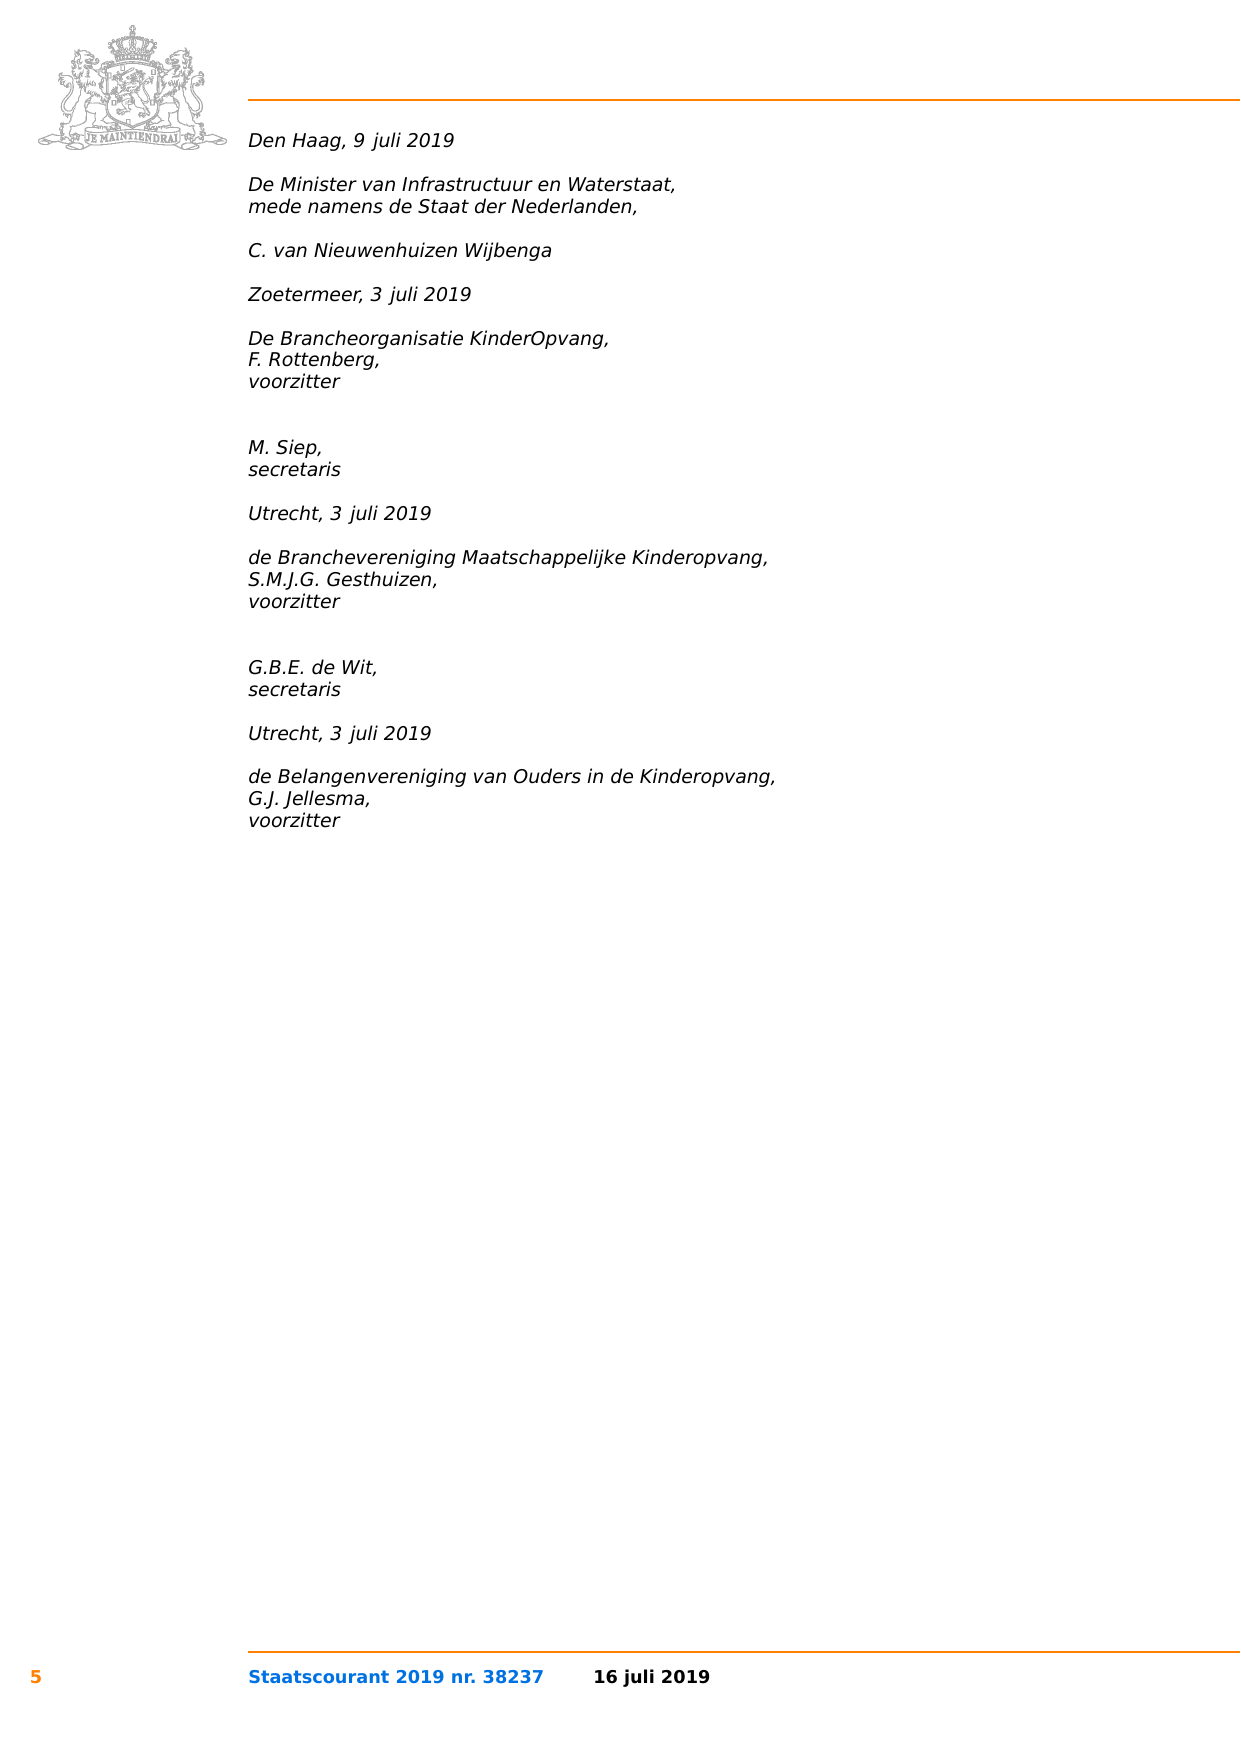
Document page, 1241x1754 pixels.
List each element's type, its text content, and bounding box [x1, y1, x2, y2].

text de Belangenvereniging van Ouders in de Kinderopvang, G.J. Jellesma, voorzitter [248, 766, 1163, 832]
text Zoetermeer, 3 juli 2019 [248, 283, 1163, 306]
picture [38, 25, 227, 150]
text M. Siep, secretaris [248, 415, 1163, 481]
text Den Haag, 9 juli 2019 [248, 130, 1163, 152]
text de Branchevereniging Maatschappelijke Kinderopvang, S.M.J.G. Gesthuizen, voorzitter [248, 547, 1163, 613]
text G.B.E. de Wit, secretaris [248, 635, 1163, 701]
text Utrecht, 3 juli 2019 [248, 503, 1163, 525]
text Utrecht, 3 juli 2019 [248, 722, 1163, 744]
text De Minister van Infrastructuur en Waterstaat, mede namens de Staat der Nederlanden, C. van Nieuwenhuizen Wijbenga [248, 174, 1163, 262]
text De Brancheorganisatie KinderOpvang, F. Rottenberg, voorzitter [248, 327, 1163, 393]
